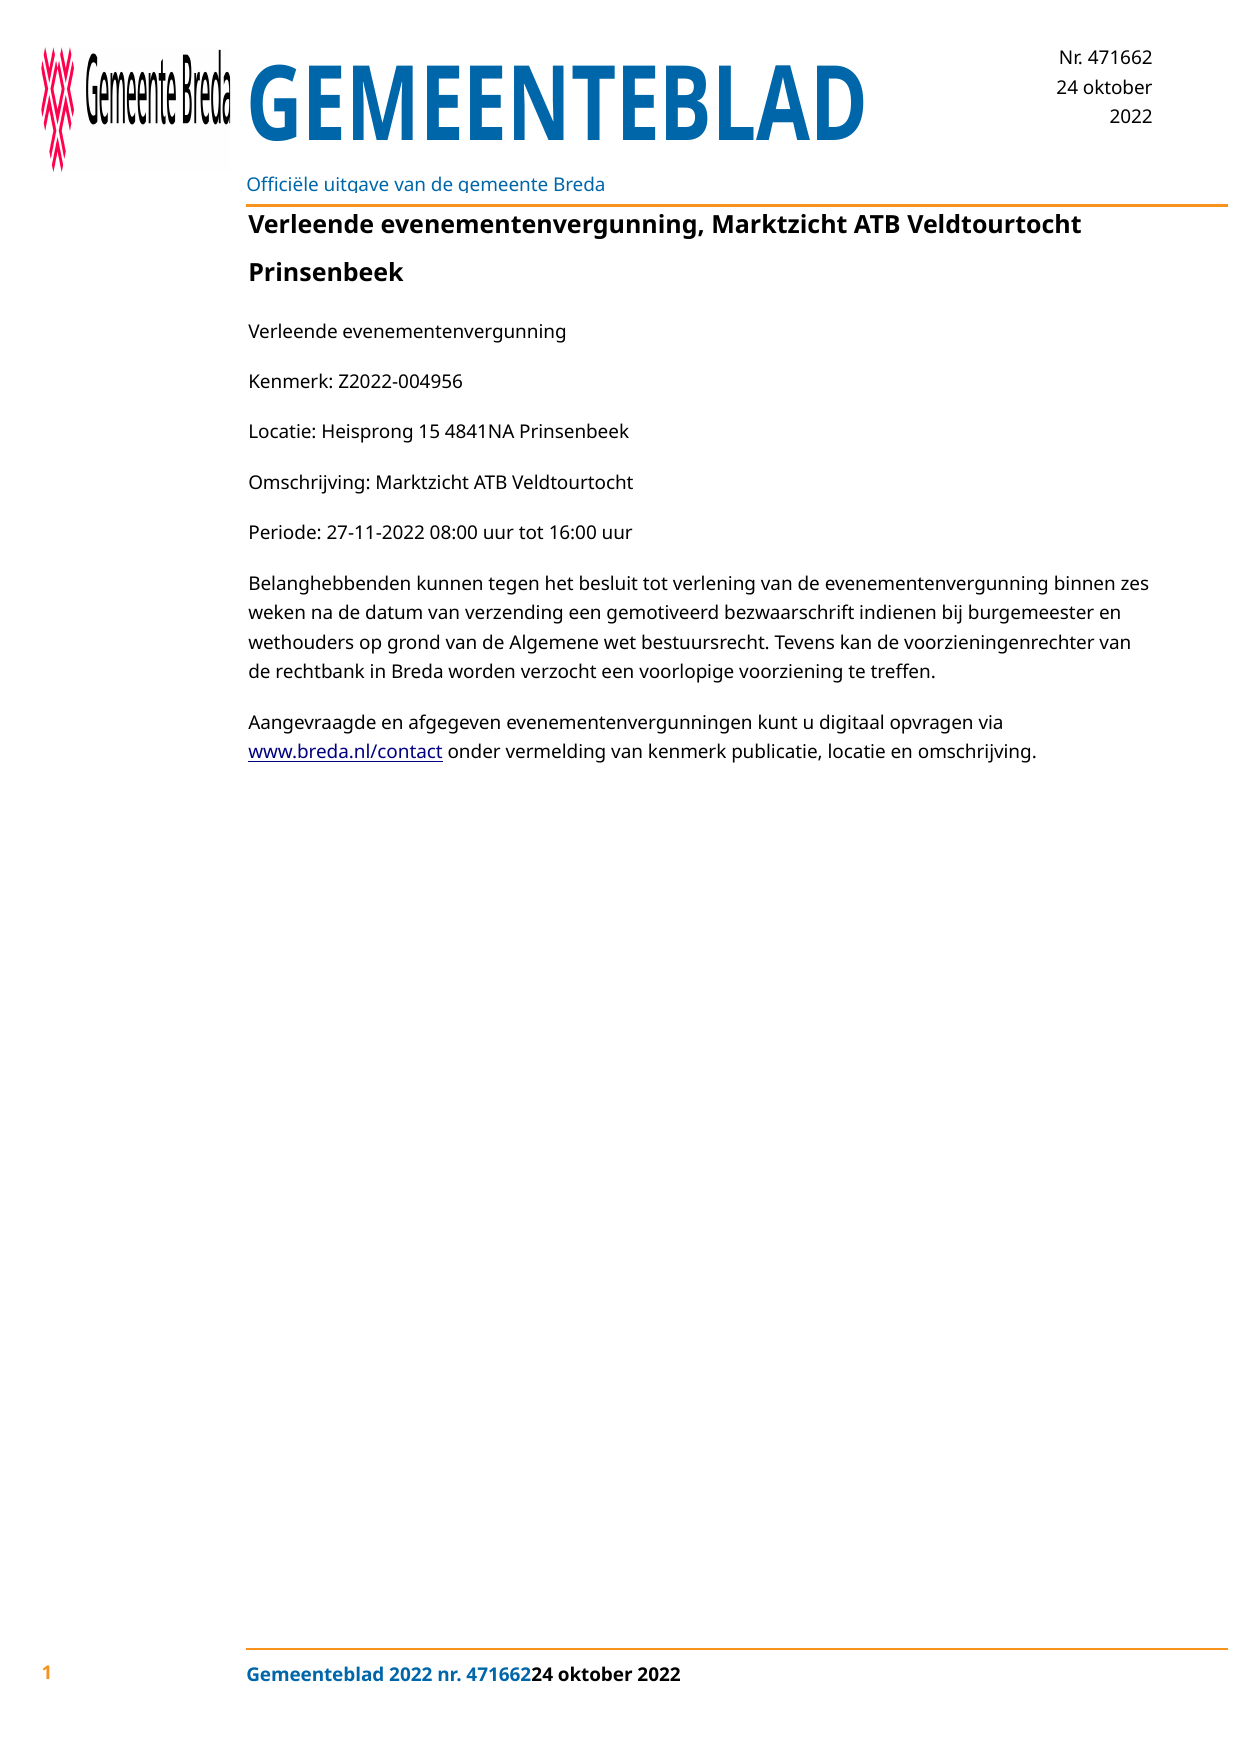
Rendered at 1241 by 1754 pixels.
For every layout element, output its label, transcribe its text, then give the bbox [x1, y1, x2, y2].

text Aangevraagde en afgegeven evenementenvergunningen kunt u digitaal opvragen via www.breda.nl/contact onder vermelding van kenmerk publicatie, locatie en omschrijving. [248, 709, 1152, 764]
text Kenmerk: Z2022-004956 [248, 368, 1152, 394]
text Periode: 27-11-2022 08:00 uur tot 16:00 uur [248, 519, 1152, 545]
text Omschrijving: Marktzicht ATB Veldtourtocht [248, 469, 1152, 495]
text Belanghebbenden kunnen tegen het besluit tot verlening van de evenementenvergunning binnen zes weken na de datum van verzending een gemotiveerd bezwaarschrift indienen bij burgemeester en wethouders op grond van de Algemene wet bestuursrecht. Tevens kan de voorzieningenrechter van de rechtbank in Breda worden verzocht een voorlopige voorziening te treffen. [248, 570, 1152, 684]
text Verleende evenementenvergunning [248, 318, 1152, 344]
picture [41, 47, 231, 172]
text Verleende evenementenvergunning, Marktzicht ATB Veldtourtocht Prinsenbeek [248, 207, 1152, 288]
text Locatie: Heisprong 15 4841NA Prinsenbeek [248, 419, 1152, 444]
